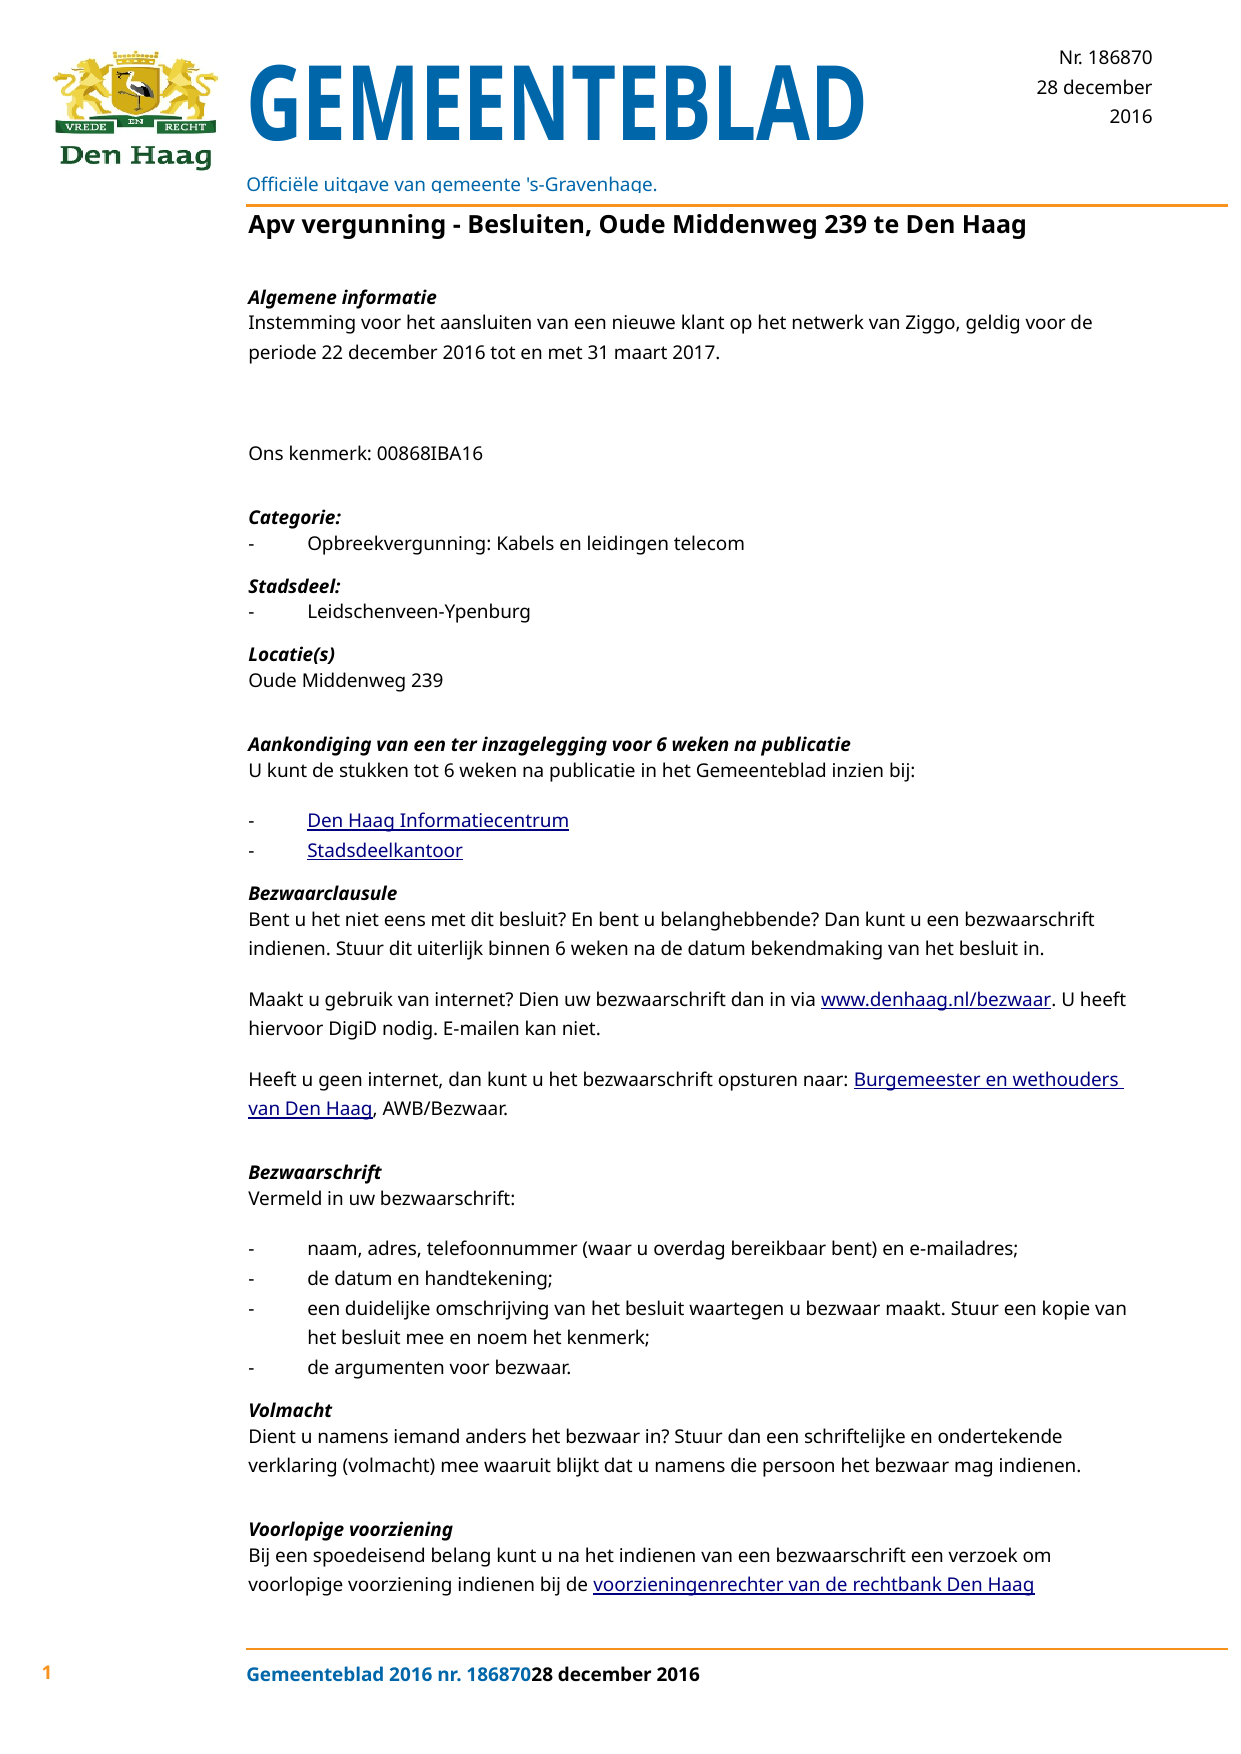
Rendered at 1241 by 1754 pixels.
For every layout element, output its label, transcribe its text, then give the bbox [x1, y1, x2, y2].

text Bent u het niet eens met dit besluit? En bent u belanghebbende? Dan kunt u een bezwaarschrift indienen. Stuur dit uiterlijk binnen 6 weken na de datum bekendmaking van het besluit in. [248, 906, 1152, 961]
list naam, adres, telefoonnummer (waar u overdag bereikbaar bent) en e-mailadres; [248, 1236, 1152, 1261]
list de argumenten voor bezwaar. [248, 1354, 1152, 1380]
text Bezwaarschrift [248, 1159, 1152, 1185]
list Stadsdeelkantoor [248, 837, 1152, 863]
text Heeft u geen internet, dan kunt u het bezwaarschrift opsturen naar: Burgemeester en wethouders van Den Haag, AWB/Bezwaar. [248, 1066, 1152, 1121]
text Ons kenmerk: 00868IBA16 [248, 440, 1152, 466]
text Algemene informatie [248, 284, 1152, 309]
text Bij een spoedeisend belang kunt u na het indienen van een bezwaarschrift een verzoek om voorlopige voorziening indienen bij de voorzieningenrechter van de rechtbank Den Haag [248, 1542, 1152, 1597]
text Voorlopige voorziening [248, 1516, 1152, 1542]
text Oude Middenweg 239 [248, 667, 1152, 693]
list Den Haag Informatiecentrum [248, 807, 1152, 833]
list Leidschenveen-Ypenburg [248, 598, 1152, 624]
text Aankondiging van een ter inzagelegging voor 6 weken na publicatie [248, 731, 1152, 757]
text Vermeld in uw bezwaarschrift: [248, 1185, 1152, 1211]
text Apv vergunning - Besluiten, Oude Middenweg 239 te Den Haag [248, 207, 1152, 241]
text Stadsdeel: [248, 573, 1152, 598]
text Maakt u gebruik van internet? Dien uw bezwaarschrift dan in via www.denhaag.nl/bezwaar. U heeft hiervoor DigiD nodig. E-mailen kan niet. [248, 986, 1152, 1041]
text Bezwaarclausule [248, 880, 1152, 906]
list de datum en handtekening; [248, 1265, 1152, 1291]
text Categorie: [248, 504, 1152, 530]
text U kunt de stukken tot 6 weken na publicatie in het Gemeenteblad inzien bij: [248, 757, 1152, 783]
text Dient u namens iemand anders het bezwaar in? Stuur dan een schriftelijke en ondertekende verklaring (volmacht) mee waaruit blijkt dat u namens die persoon het bezwaar mag indienen. [248, 1423, 1152, 1478]
picture [41, 47, 231, 172]
list een duidelijke omschrijving van het besluit waartegen u bezwaar maakt. Stuur een kopie van het besluit mee en noem het kenmerk; [248, 1295, 1152, 1350]
text Instemming voor het aansluiten van een nieuwe klant op het netwerk van Ziggo, geldig voor de periode 22 december 2016 tot en met 31 maart 2017. [248, 309, 1152, 365]
text Volmacht [248, 1397, 1152, 1423]
text Locatie(s) [248, 642, 1152, 667]
list Opbreekvergunning: Kabels en leidingen telecom [248, 530, 1152, 555]
